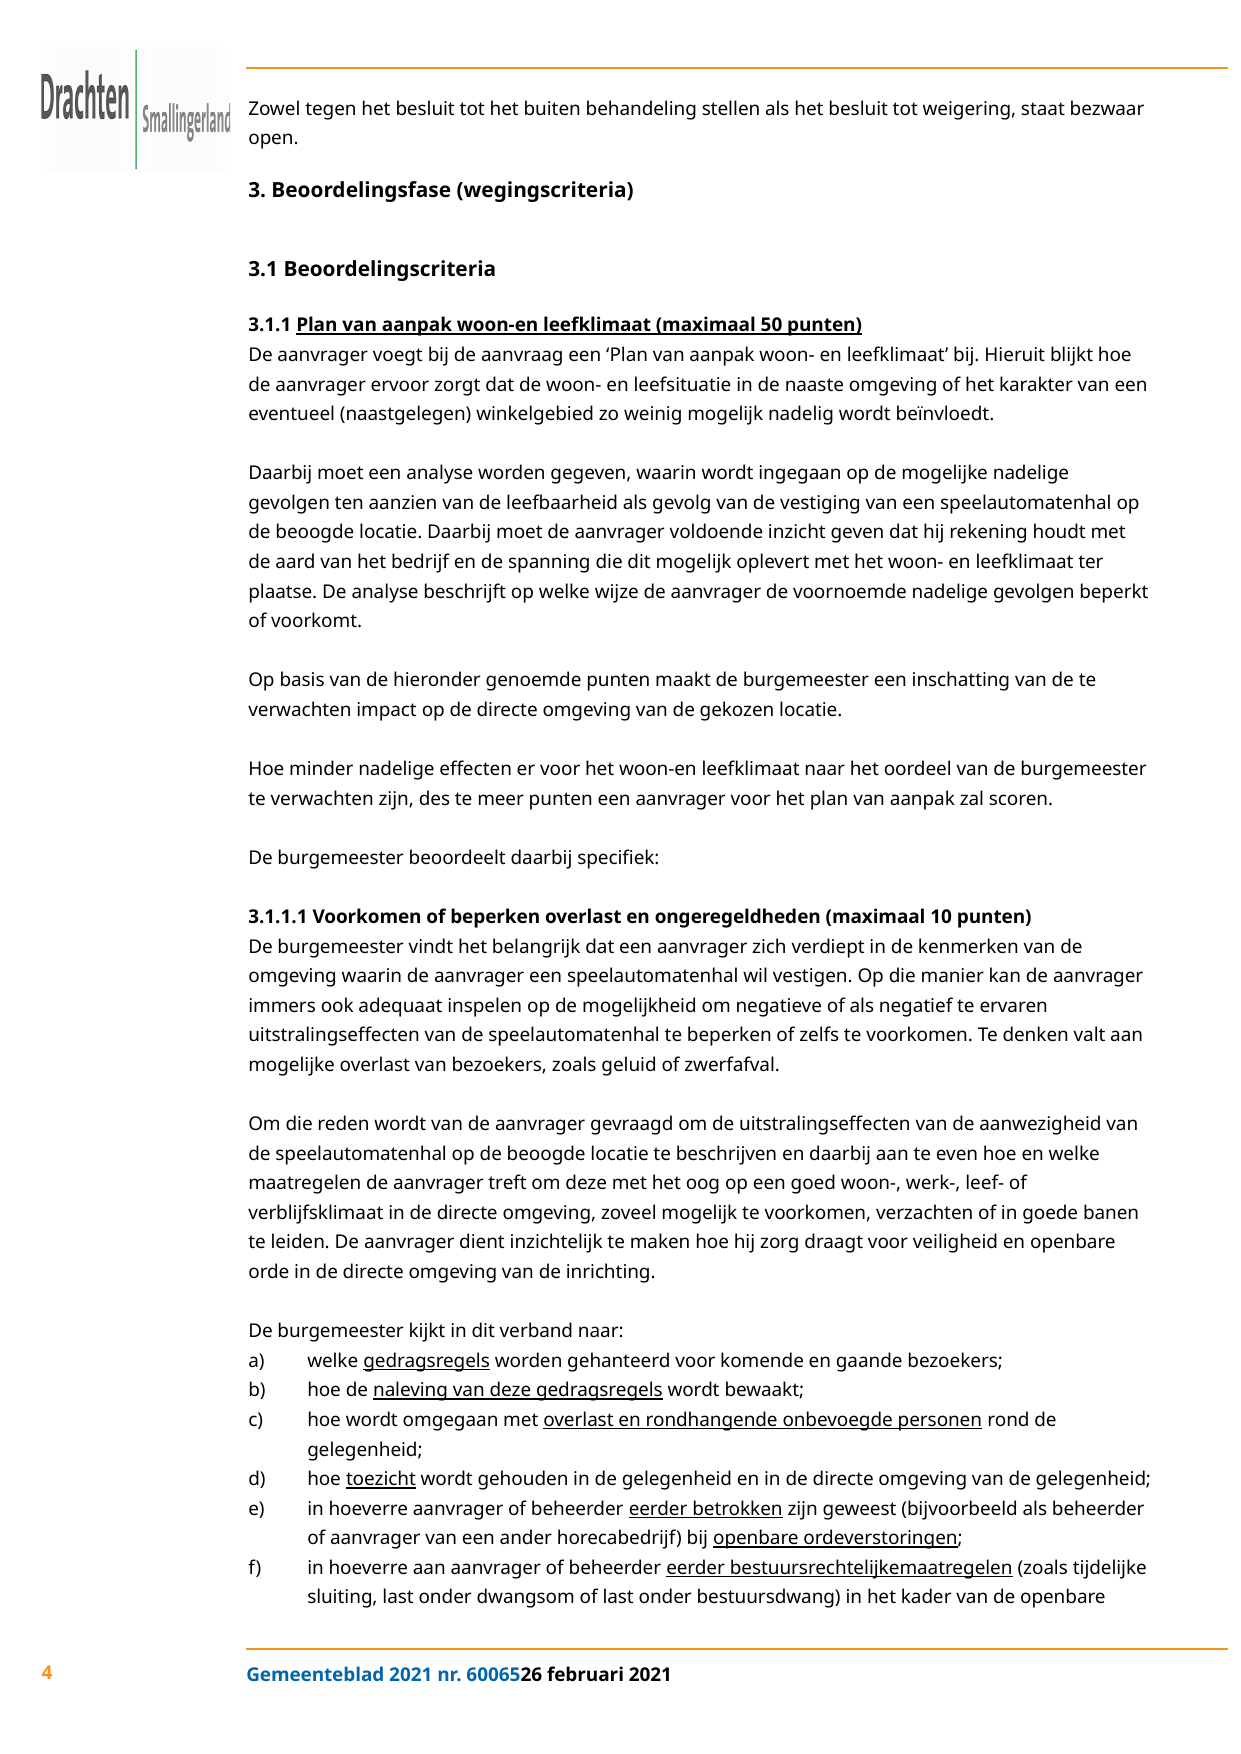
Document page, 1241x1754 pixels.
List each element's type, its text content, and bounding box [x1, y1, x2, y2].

text De burgemeester kijkt in dit verband naar: [248, 1317, 1152, 1343]
text De burgemeester vindt het belangrijk dat een aanvrager zich verdiept in de kenmerken van de omgeving waarin de aanvrager een speelautomatenhal wil vestigen. Op die manier kan de aanvrager immers ook adequaat inspelen op de mogelijkheid om negatieve of als negatief te ervaren uitstralingseffecten van de speelautomatenhal te beperken of zelfs te voorkomen. Te denken valt aan mogelijke overlast van bezoekers, zoals geluid of zwerfafval. [248, 933, 1152, 1077]
text 3.1 Beoordelingscriteria [248, 254, 1152, 282]
text Om die reden wordt van de aanvrager gevraagd om de uitstralingseffecten van de aanwezigheid van de speelautomatenhal op de beoogde locatie te beschrijven en daarbij aan te even hoe en welke maatregelen de aanvrager treft om deze met het oog op een goed woon-, werk-, leef- of verblijfsklimaat in de directe omgeving, zoveel mogelijk te voorkomen, verzachten of in goede banen te leiden. De aanvrager dient inzichtelijk te maken hoe hij zorg draagt voor veiligheid en openbare orde in de directe omgeving van de inrichting. [248, 1110, 1152, 1284]
text De burgemeester beoordeelt daarbij specifiek: [248, 844, 1152, 870]
list in hoeverre aan aanvrager of beheerder eerder bestuursrechtelijkemaatregelen (zoals tijdelijke sluiting, last onder dwangsom of last onder bestuursdwang) in het kader van de openbare [248, 1554, 1152, 1609]
picture [41, 47, 231, 172]
list welke gedragsregels worden gehanteerd voor komende en gaande bezoekers; [248, 1347, 1152, 1373]
text Zowel tegen het besluit tot het buiten behandeling stellen als het besluit tot weigering, staat bezwaar open. [248, 95, 1152, 150]
text 3. Beoordelingsfase (wegingscriteria) [248, 175, 1152, 203]
list hoe wordt omgegaan met overlast en rondhangende onbevoegde personen rond de gelegenheid; [248, 1406, 1152, 1462]
list hoe toezicht wordt gehouden in de gelegenheid en in de directe omgeving van de gelegenheid; [248, 1465, 1152, 1491]
list hoe de naleving van deze gedragsregels wordt bewaakt; [248, 1377, 1152, 1402]
text Daarbij moet een analyse worden gegeven, waarin wordt ingegaan op de mogelijke nadelige gevolgen ten aanzien van de leefbaarheid als gevolg van de vestiging van een speelautomatenhal op de beoogde locatie. Daarbij moet de aanvrager voldoende inzicht geven dat hij rekening houdt met de aard van het bedrijf en de spanning die dit mogelijk oplevert met het woon- en leefklimaat ter plaatse. De analyse beschrijft op welke wijze de aanvrager de voornoemde nadelige gevolgen beperkt of voorkomt. [248, 459, 1152, 633]
text De aanvrager voegt bij de aanvraag een ‘Plan van aanpak woon- en leefklimaat’ bij. Hieruit blijkt hoe de aanvrager ervoor zorgt dat de woon- en leefsituatie in de naaste omgeving of het karakter van een eventueel (naastgelegen) winkelgebied zo weinig mogelijk nadelig wordt beïnvloedt. [248, 341, 1152, 426]
text Op basis van de hieronder genoemde punten maakt de burgemeester een inschatting van de te verwachten impact op de directe omgeving van de gekozen locatie. [248, 667, 1152, 722]
text Hoe minder nadelige effecten er voor het woon-en leefklimaat naar het oordeel van de burgemeester te verwachten zijn, des te meer punten een aanvrager voor het plan van aanpak zal scoren. [248, 755, 1152, 811]
text 3.1.1.1 Voorkomen of beperken overlast en ongeregeldheden (maximaal 10 punten) [248, 903, 1152, 929]
list in hoeverre aanvrager of beheerder eerder betrokken zijn geweest (bijvoorbeeld als beheerder of aanvrager van een ander horecabedrijf) bij openbare ordeverstoringen; [248, 1495, 1152, 1550]
text 3.1.1 Plan van aanpak woon-en leefklimaat (maximaal 50 punten) [248, 312, 1152, 337]
